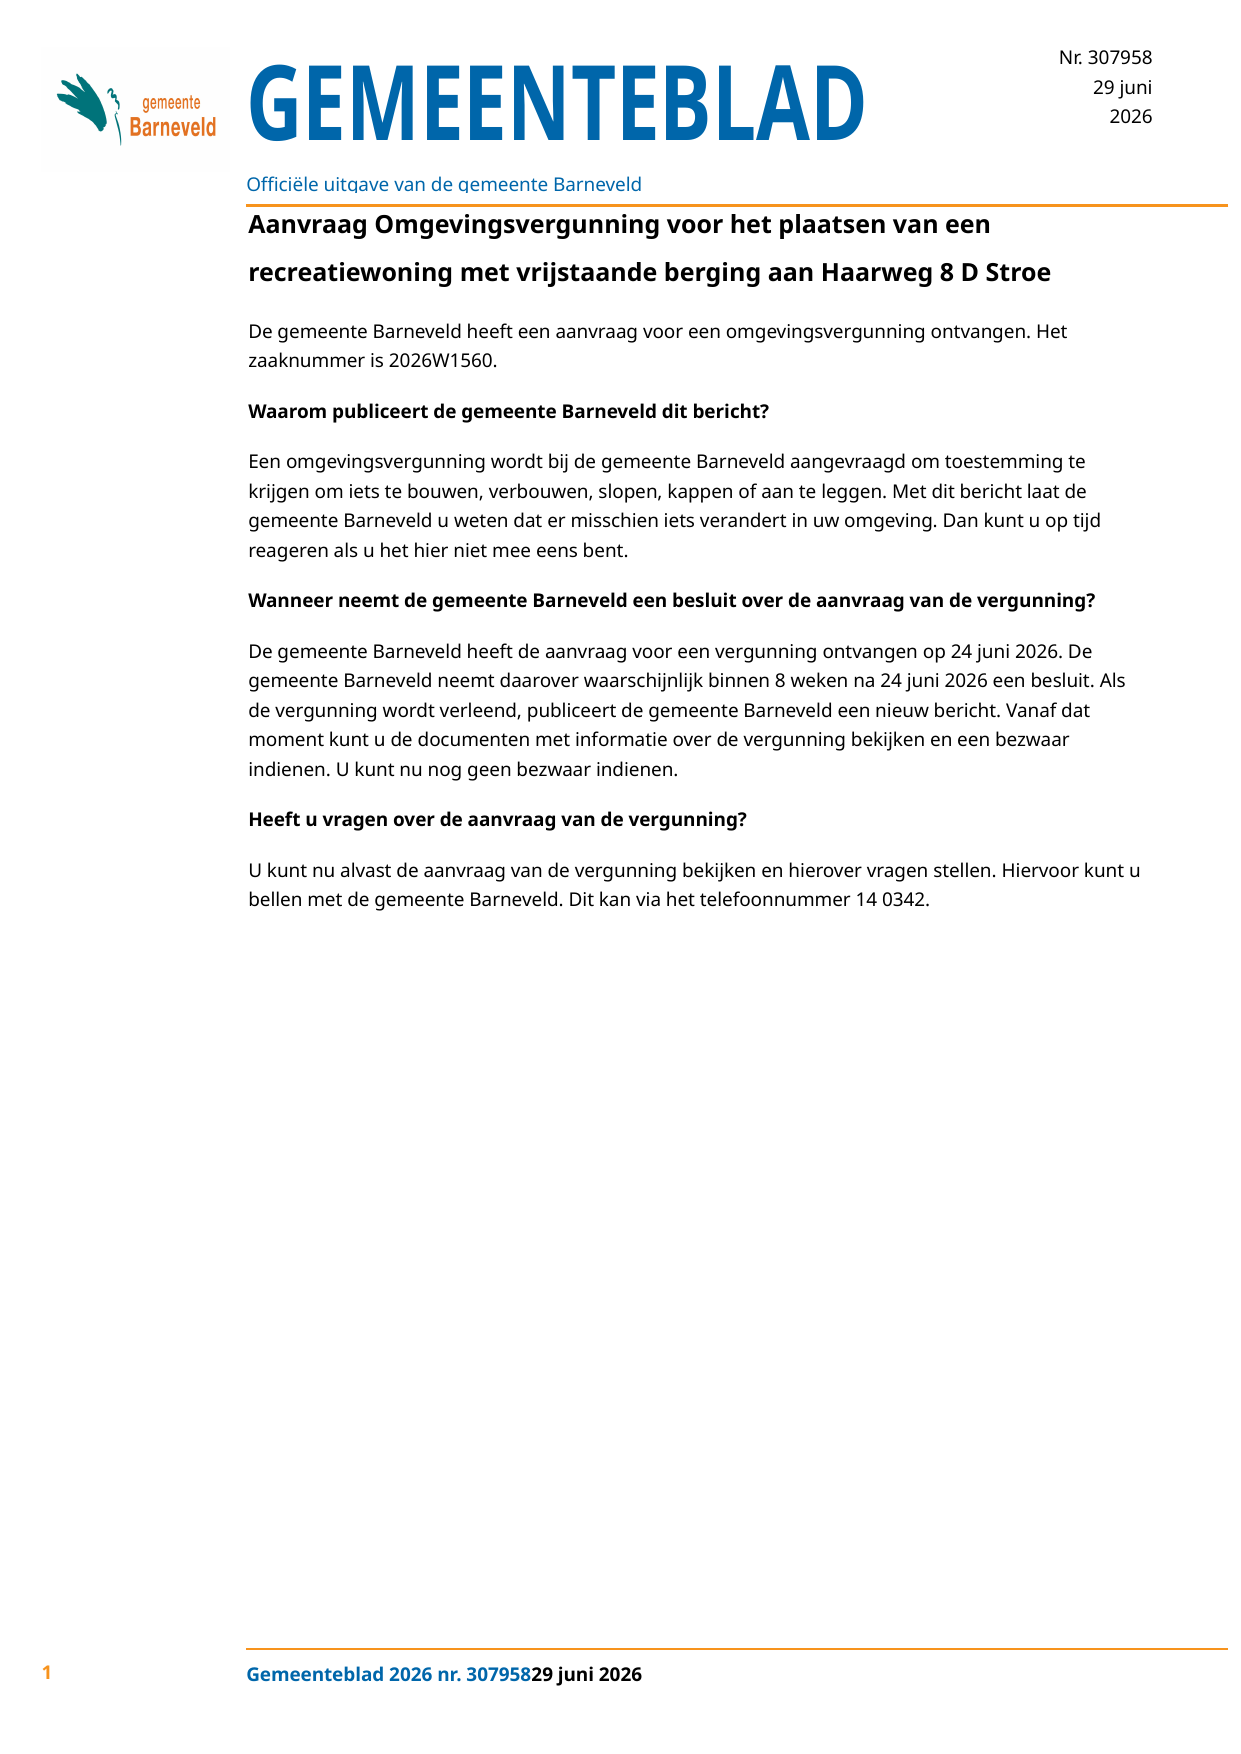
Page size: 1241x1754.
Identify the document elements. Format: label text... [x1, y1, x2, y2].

text Waarom publiceert de gemeente Barneveld dit bericht? [248, 398, 1152, 424]
picture [41, 47, 231, 172]
text De gemeente Barneveld heeft de aanvraag voor een vergunning ontvangen op 24 juni 2026. De gemeente Barneveld neemt daarover waarschijnlijk binnen 8 weken na 24 juni 2026 een besluit. Als de vergunning wordt verleend, publiceert de gemeente Barneveld een nieuw bericht. Vanaf dat moment kunt u de documenten met informatie over de vergunning bekijken en een bezwaar indienen. U kunt nu nog geen bezwaar indienen. [248, 638, 1152, 782]
text U kunt nu alvast de aanvraag van de vergunning bekijken en hierover vragen stellen. Hiervoor kunt u bellen met de gemeente Barneveld. Dit kan via het telefoonnummer 14 0342. [248, 857, 1152, 912]
text Aanvraag Omgevingsvergunning voor het plaatsen van een recreatiewoning met vrijstaande berging aan Haarweg 8 D Stroe [248, 207, 1152, 288]
text De gemeente Barneveld heeft een aanvraag voor een omgevingsvergunning ontvangen. Het zaaknummer is 2026W1560. [248, 318, 1152, 373]
text Heeft u vragen over de aanvraag van de vergunning? [248, 807, 1152, 832]
text Een omgevingsvergunning wordt bij de gemeente Barneveld aangevraagd om toestemming te krijgen om iets te bouwen, verbouwen, slopen, kappen of aan te leggen. Met dit bericht laat de gemeente Barneveld u weten dat er misschien iets verandert in uw omgeving. Dan kunt u op tijd reageren als u het hier niet mee eens bent. [248, 448, 1152, 563]
text Wanneer neemt de gemeente Barneveld een besluit over de aanvraag van de vergunning? [248, 587, 1152, 613]
